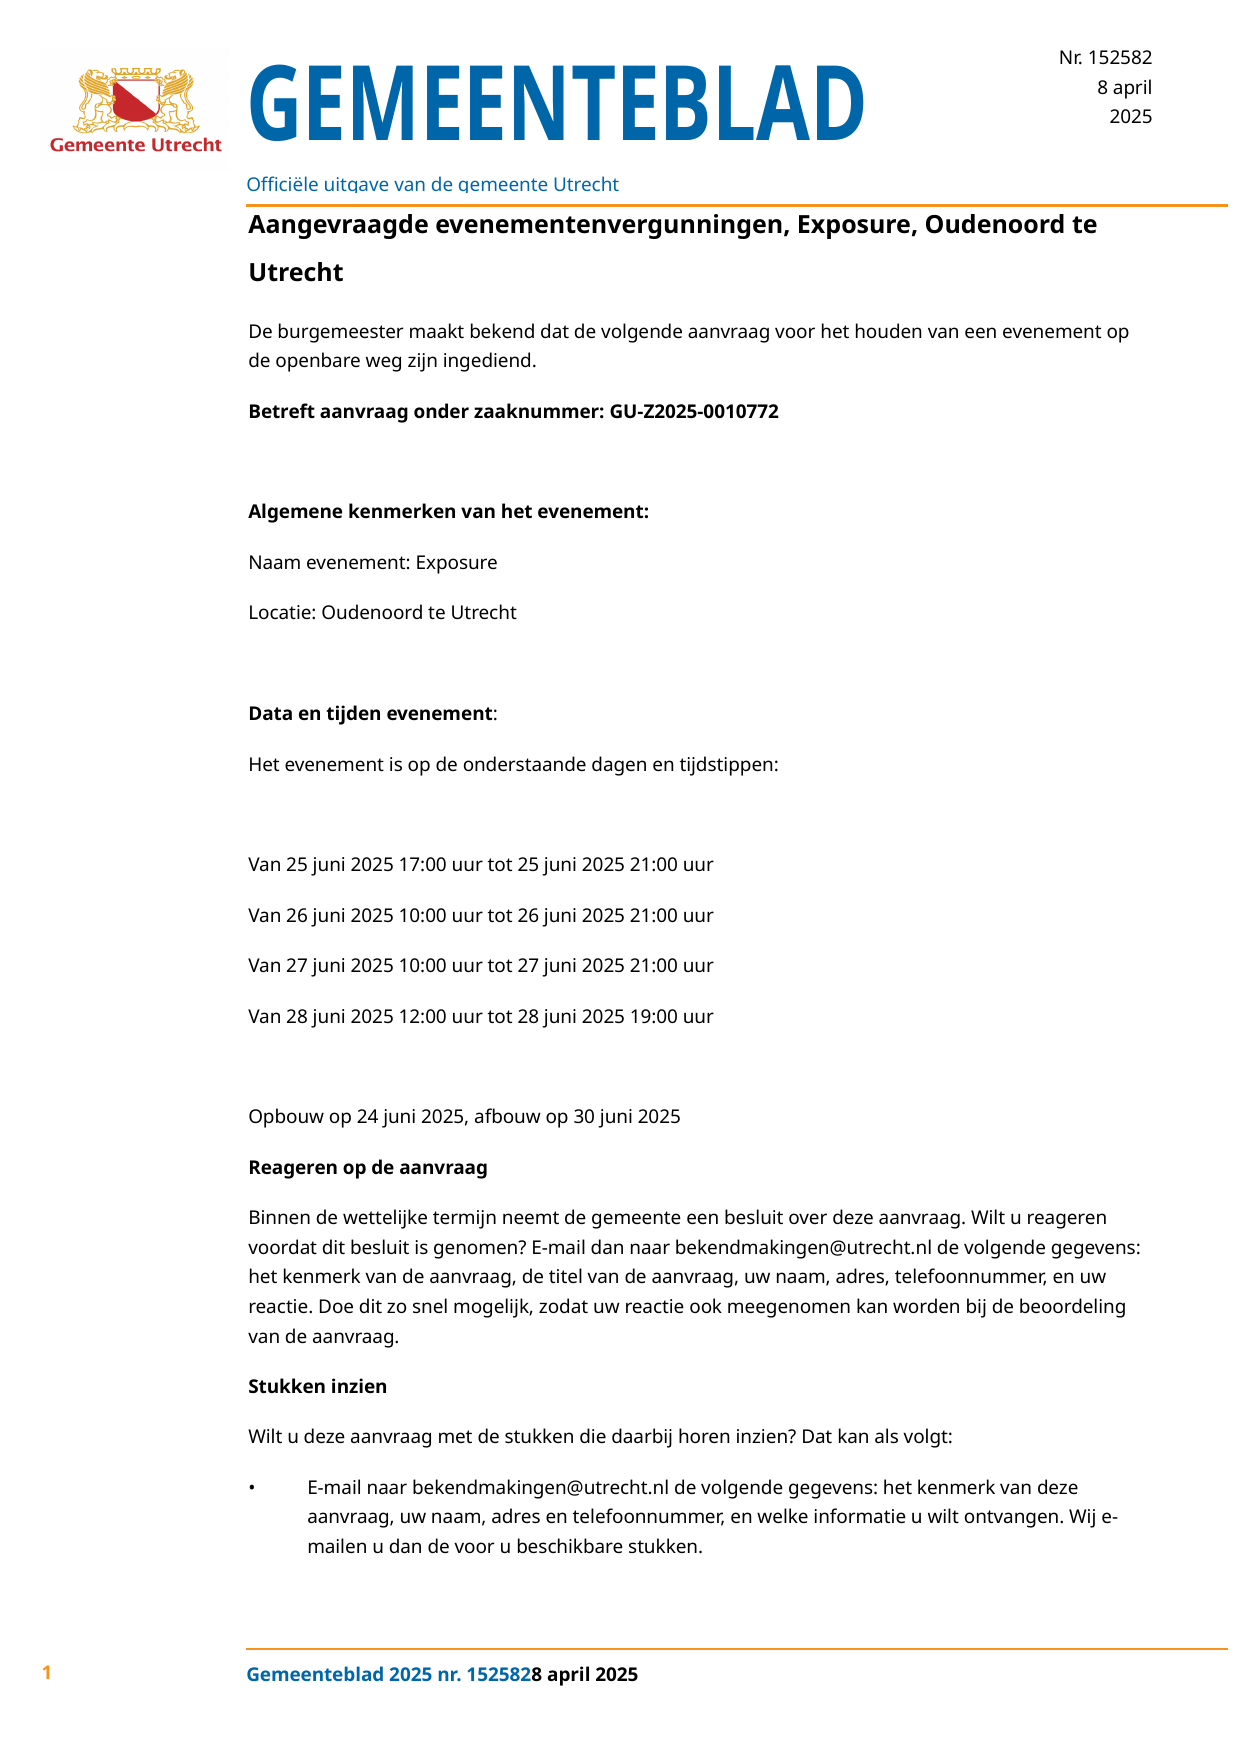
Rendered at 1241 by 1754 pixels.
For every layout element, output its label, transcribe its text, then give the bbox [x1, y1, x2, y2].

text Reageren op de aanvraag [248, 1154, 1152, 1180]
text Algemene kenmerken van het evenement: [248, 499, 1152, 524]
text Aangevraagde evenementenvergunningen, Exposure, Oudenoord te Utrecht [248, 207, 1152, 288]
text Van 25 juni 2025 17:00 uur tot 25 juni 2025 21:00 uur [248, 852, 1152, 877]
picture [41, 47, 231, 172]
text Betreft aanvraag onder zaaknummer: GU-Z2025-0010772 [248, 398, 1152, 424]
text Naam evenement: Exposure [248, 549, 1152, 575]
text Van 28 juni 2025 12:00 uur tot 28 juni 2025 19:00 uur [248, 1003, 1152, 1029]
text Opbouw op 24 juni 2025, afbouw op 30 juni 2025 [248, 1104, 1152, 1129]
text Van 27 juni 2025 10:00 uur tot 27 juni 2025 21:00 uur [248, 952, 1152, 978]
text Stukken inzien [248, 1373, 1152, 1399]
text Van 26 juni 2025 10:00 uur tot 26 juni 2025 21:00 uur [248, 902, 1152, 928]
text Data en tijden evenement: [248, 700, 1152, 726]
text Wilt u deze aanvraag met de stukken die daarbij horen inzien? Dat kan als volgt: [248, 1424, 1152, 1449]
list E-mail naar bekendmakingen@utrecht.nl de volgende gegevens: het kenmerk van deze aanvraag, uw naam, adres en telefoonnummer, en welke informatie u wilt ontvangen. Wij e-mailen u dan de voor u beschikbare stukken. [248, 1474, 1152, 1559]
text Het evenement is op de onderstaande dagen en tijdstippen: [248, 751, 1152, 777]
text Locatie: Oudenoord te Utrecht [248, 599, 1152, 625]
text Binnen de wettelijke termijn neemt de gemeente een besluit over deze aanvraag. Wilt u reageren voordat dit besluit is genomen? E-mail dan naar bekendmakingen@utrecht.nl de volgende gegevens: het kenmerk van de aanvraag, de titel van de aanvraag, uw naam, adres, telefoonnummer, en uw reactie. Doe dit zo snel mogelijk, zodat uw reactie ook meegenomen kan worden bij de beoordeling van de aanvraag. [248, 1204, 1152, 1349]
text De burgemeester maakt bekend dat de volgende aanvraag voor het houden van een evenement op de openbare weg zijn ingediend. [248, 318, 1152, 373]
